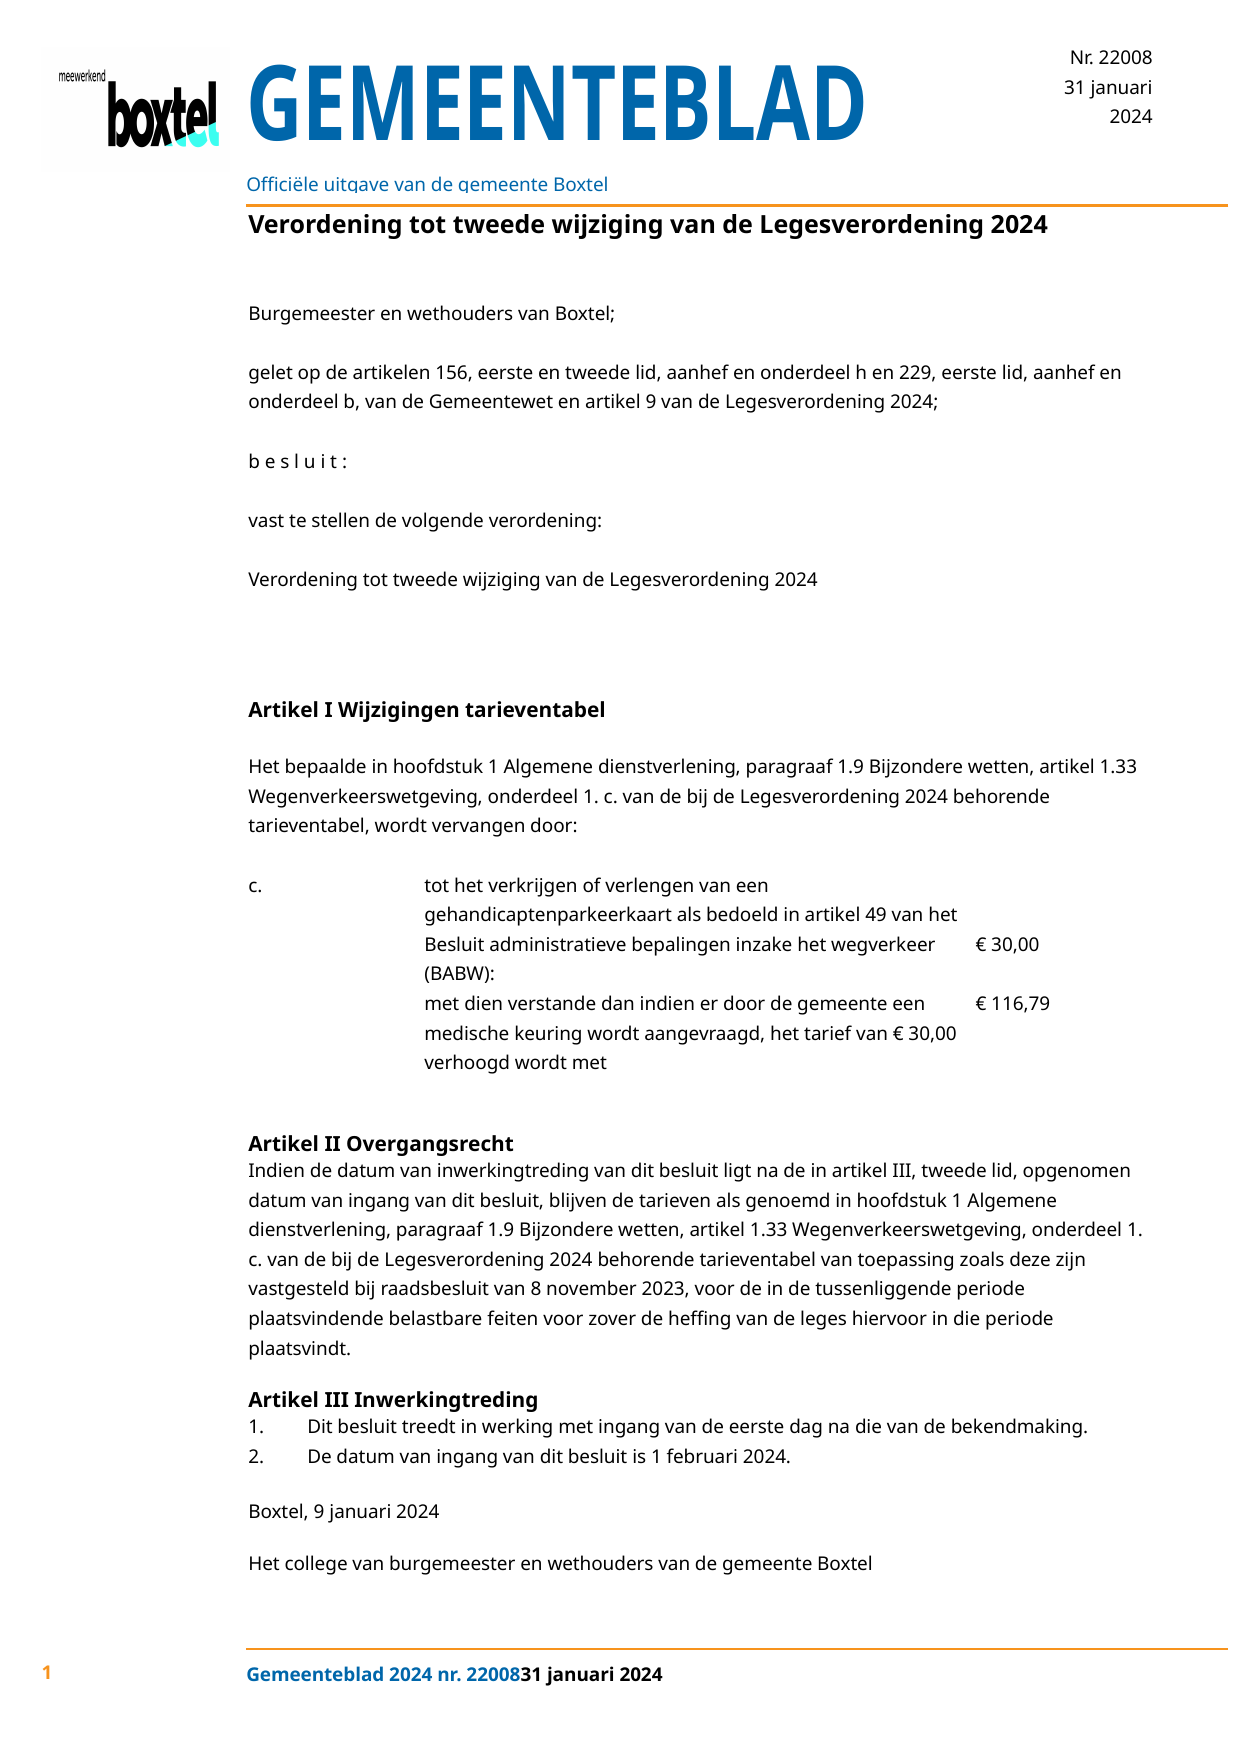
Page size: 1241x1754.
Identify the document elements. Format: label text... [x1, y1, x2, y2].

table_header € 30,00 € 116,79 [975, 872, 1152, 1075]
text gelet op de artikelen 156, eerste en tweede lid, aanhef en onderdeel h en 229, eerste lid, aanhef en onderdeel b, van de Gemeentewet en artikel 9 van de Legesverordening 2024; [248, 359, 1152, 414]
text b e s l u i t : [248, 448, 1152, 473]
table_header c. [248, 872, 424, 1075]
picture [41, 47, 231, 172]
text Indien de datum van inwerkingtreding van dit besluit ligt na de in artikel III, tweede lid, opgenomen datum van ingang van dit besluit, blijven de tarieven als genoemd in hoofdstuk 1 Algemene dienstverlening, paragraaf 1.9 Bijzondere wetten, artikel 1.33 Wegenverkeerswetgeving, onderdeel 1. c. van de bij de Legesverordening 2024 behorende tarieventabel van toepassing zoals deze zijn vastgesteld bij raadsbesluit van 8 november 2023, voor de in de tussenliggende periode plaatsvindende belastbare feiten voor zover de heffing van de leges hiervoor in die periode plaatsvindt. [248, 1157, 1152, 1360]
text Burgemeester en wethouders van Boxtel; [248, 300, 1152, 326]
text Artikel I Wijzigingen tarieventabel [248, 695, 1152, 724]
text Verordening tot tweede wijziging van de Legesverordening 2024 [248, 566, 1152, 592]
text Het college van burgemeester en wethouders van de gemeente Boxtel [248, 1550, 1152, 1576]
text Artikel III Inwerkingtreding [248, 1385, 1152, 1413]
text Artikel II Overgangsrecht [248, 1129, 1152, 1157]
list De datum van ingang van dit besluit is 1 februari 2024. [248, 1443, 1152, 1469]
text Het bepaalde in hoofdstuk 1 Algemene dienstverlening, paragraaf 1.9 Bijzondere wetten, artikel 1.33 Wegenverkeerswetgeving, onderdeel 1. c. van de bij de Legesverordening 2024 behorende tarieventabel, wordt vervangen door: [248, 753, 1152, 838]
text Boxtel, 9 januari 2024 [248, 1498, 1152, 1524]
text Verordening tot tweede wijziging van de Legesverordening 2024 [248, 207, 1152, 241]
table_header tot het verkrijgen of verlengen van een gehandicaptenparkeerkaart als bedoeld in artikel 49 van het Besluit administratieve bepalingen inzake het wegverkeer (BABW): met dien verstande dan indien er door de gemeente een medische keuring wordt aangevraagd, het tarief van € 30,00 verhoogd wordt met [424, 872, 975, 1075]
text vast te stellen de volgende verordening: [248, 507, 1152, 533]
list Dit besluit treedt in werking met ingang van de eerste dag na die van de bekendmaking. [248, 1413, 1152, 1439]
